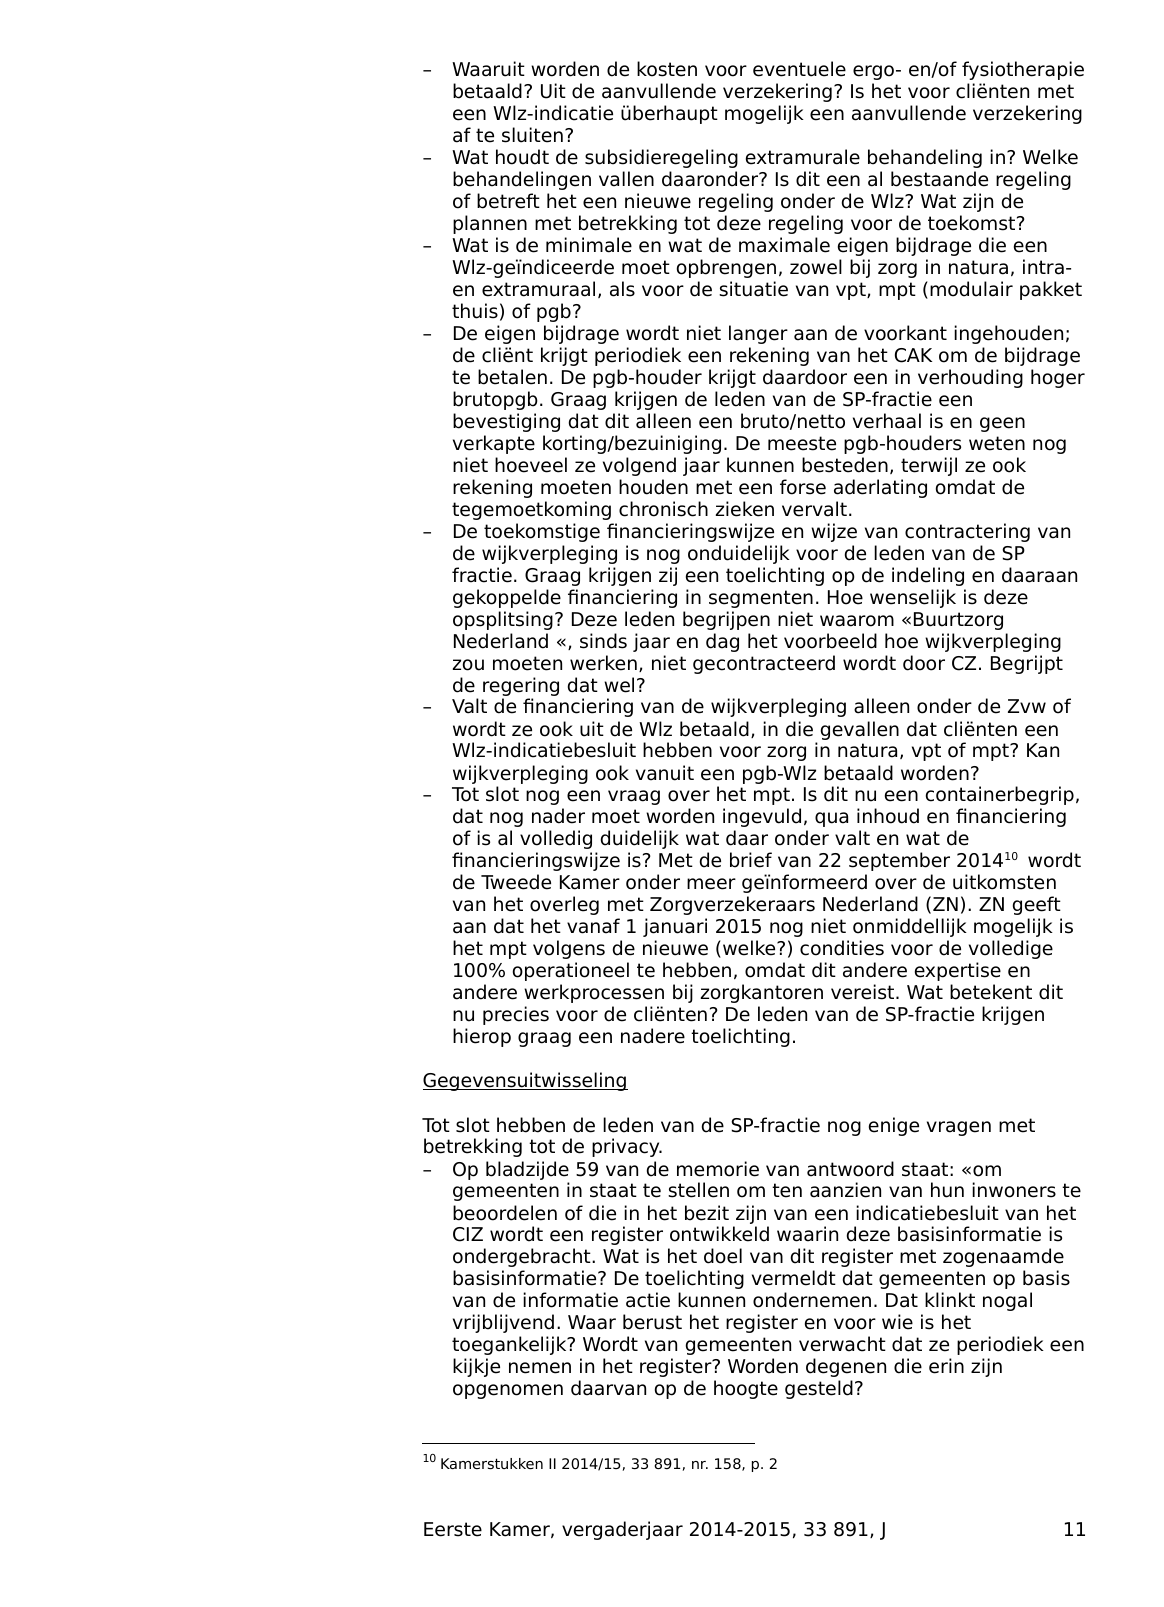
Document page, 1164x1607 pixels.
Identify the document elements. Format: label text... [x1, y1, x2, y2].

text – Wat is de minimale en wat de maximale eigen bijdrage die een Wlz-geïndiceerde moet opbrengen, zowel bij zorg in natura, intra- en extramuraal, als voor de situatie van vpt, mpt (modulair pakket thuis) of pgb? [422, 235, 1087, 323]
text Kamerstukken II 2014/15, 33 891, nr. 158, p. 2 [422, 1452, 1087, 1474]
text – Waaruit worden de kosten voor eventuele ergo- en/of fysiotherapie betaald? Uit de aanvullende verzekering? Is het voor cliënten met een Wlz-indicatie überhaupt mogelijk een aanvullende verzekering af te sluiten? [422, 59, 1087, 147]
text – Tot slot nog een vraag over het mpt. Is dit nu een containerbegrip, dat nog nader moet worden ingevuld, qua inhoud en financiering of is al volledig duidelijk wat daar onder valt en wat de financieringswijze is? Met de brief van 22 september 2014 wordt de Tweede Kamer onder meer geïnformeerd over de uitkomsten van het overleg met Zorgverzekeraars Nederland (ZN). ZN geeft aan dat het vanaf 1 januari 2015 nog niet onmiddellijk mogelijk is het mpt volgens de nieuwe (welke?) condities voor de volledige 100% operationeel te hebben, omdat dit andere expertise en andere werkprocessen bij zorgkantoren vereist. Wat betekent dit nu precies voor de cliënten? De leden van de SP-fractie krijgen hierop graag een nadere toelichting. [422, 784, 1087, 1048]
text – Valt de financiering van de wijkverpleging alleen onder de Zvw of wordt ze ook uit de Wlz betaald, in die gevallen dat cliënten een Wlz-indicatiebesluit hebben voor zorg in natura, vpt of mpt? Kan wijkverpleging ook vanuit een pgb-Wlz betaald worden? [422, 696, 1087, 784]
text Tot slot hebben de leden van de SP-fractie nog enige vragen met betrekking tot de privacy. [422, 1114, 1087, 1158]
text – Wat houdt de subsidieregeling extramurale behandeling in? Welke behandelingen vallen daaronder? Is dit een al bestaande regeling of betreft het een nieuwe regeling onder de Wlz? Wat zijn de plannen met betrekking tot deze regeling voor de toekomst? [422, 147, 1087, 235]
subtitle Gegevensuitwisseling [422, 1070, 1087, 1092]
text – De eigen bijdrage wordt niet langer aan de voorkant ingehouden; de cliënt krijgt periodiek een rekening van het CAK om de bijdrage te betalen. De pgb-houder krijgt daardoor een in verhouding hoger brutopgb. Graag krijgen de leden van de SP-fractie een bevestiging dat dit alleen een bruto/netto verhaal is en geen verkapte korting/bezuiniging. De meeste pgb-houders weten nog niet hoeveel ze volgend jaar kunnen besteden, terwijl ze ook rekening moeten houden met een forse aderlating omdat de tegemoetkoming chronisch zieken vervalt. [422, 323, 1087, 521]
text – Op bladzijde 59 van de memorie van antwoord staat: «om gemeenten in staat te stellen om ten aanzien van hun inwoners te beoordelen of die in het bezit zijn van een indicatiebesluit van het CIZ wordt een register ontwikkeld waarin deze basisinformatie is ondergebracht. Wat is het doel van dit register met zogenaamde basisinformatie? De toelichting vermeldt dat gemeenten op basis van de informatie actie kunnen ondernemen. Dat klinkt nogal vrijblijvend. Waar berust het register en voor wie is het toegankelijk? Wordt van gemeenten verwacht dat ze periodiek een kijkje nemen in het register? Worden degenen die erin zijn opgenomen daarvan op de hoogte gesteld? [422, 1158, 1087, 1400]
text – De toekomstige financieringswijze en wijze van contractering van de wijkverpleging is nog onduidelijk voor de leden van de SP fractie. Graag krijgen zij een toelichting op de indeling en daaraan gekoppelde financiering in segmenten. Hoe wenselijk is deze opsplitsing? Deze leden begrijpen niet waarom «Buurtzorg Nederland «, sinds jaar en dag het voorbeeld hoe wijkverpleging zou moeten werken, niet gecontracteerd wordt door CZ. Begrijpt de regering dat wel? [422, 521, 1087, 696]
